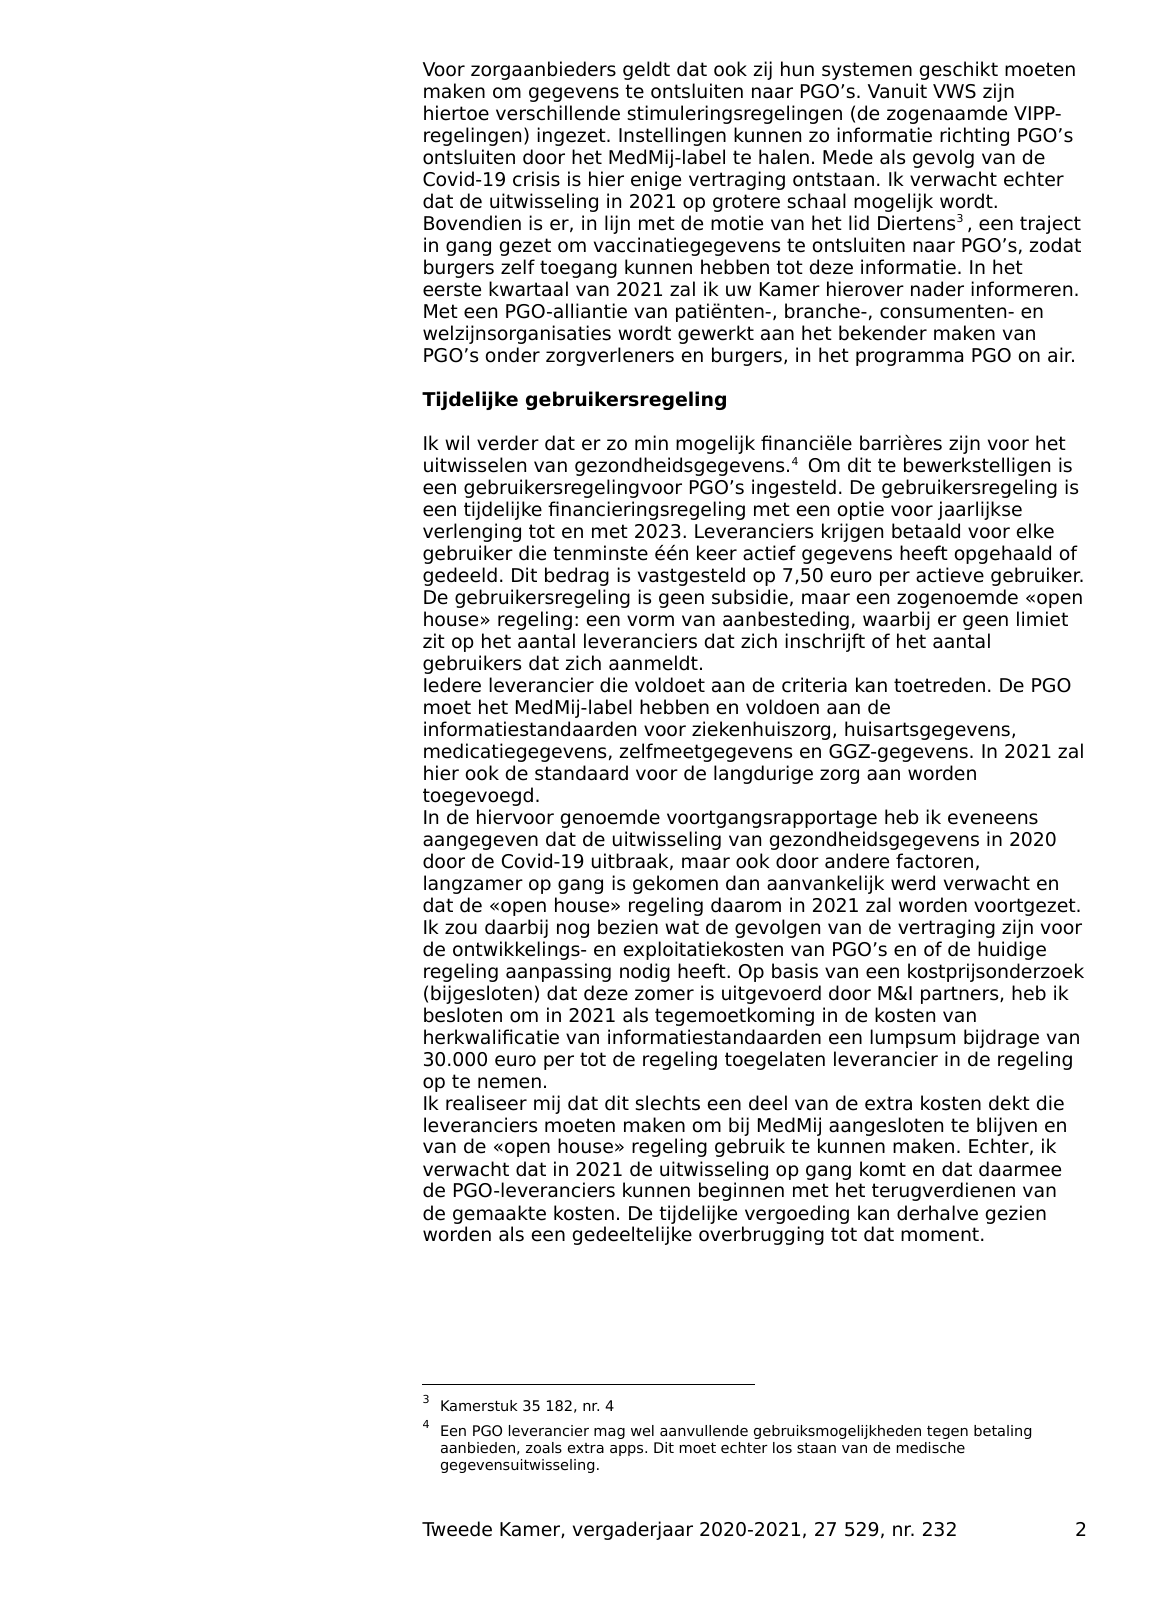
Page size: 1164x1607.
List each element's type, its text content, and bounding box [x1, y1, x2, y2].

text Voor zorgaanbieders geldt dat ook zij hun systemen geschikt moeten maken om gegevens te ontsluiten naar PGO’s. Vanuit VWS zijn hiertoe verschillende stimuleringsregelingen (de zogenaamde VIPP-regelingen) ingezet. Instellingen kunnen zo informatie richting PGO’s ontsluiten door het MedMij-label te halen. Mede als gevolg van de Covid-19 crisis is hier enige vertraging ontstaan. Ik verwacht echter dat de uitwisseling in 2021 op grotere schaal mogelijk wordt. Bovendien is er, in lijn met de motie van het lid Diertens, een traject in gang gezet om vaccinatiegegevens te ontsluiten naar PGO’s, zodat burgers zelf toegang kunnen hebben tot deze informatie. In het eerste kwartaal van 2021 zal ik uw Kamer hierover nader informeren. [422, 59, 1087, 301]
text Een PGO leverancier mag wel aanvullende gebruiksmogelijkheden tegen betaling aanbieden, zoals extra apps. Dit moet echter los staan van de medische gegevensuitwisseling. [422, 1418, 1087, 1474]
text Kamerstuk 35 182, nr. 4 [422, 1393, 1087, 1416]
text Ik wil verder dat er zo min mogelijk financiële barrières zijn voor het uitwisselen van gezondheidsgegevens. Om dit te bewerkstelligen is een gebruikersregelingvoor PGO’s ingesteld. De gebruikersregeling is een tijdelijke financieringsregeling met een optie voor jaarlijkse verlenging tot en met 2023. Leveranciers krijgen betaald voor elke gebruiker die tenminste één keer actief gegevens heeft opgehaald of gedeeld. Dit bedrag is vastgesteld op 7,50 euro per actieve gebruiker. De gebruikersregeling is geen subsidie, maar een zogenoemde «open house» regeling: een vorm van aanbesteding, waarbij er geen limiet zit op het aantal leveranciers dat zich inschrijft of het aantal gebruikers dat zich aanmeldt. [422, 433, 1087, 675]
text Ik realiseer mij dat dit slechts een deel van de extra kosten dekt die leveranciers moeten maken om bij MedMij aangesloten te blijven en van de «open house» regeling gebruik te kunnen maken. Echter, ik verwacht dat in 2021 de uitwisseling op gang komt en dat daarmee de PGO-leveranciers kunnen beginnen met het terugverdienen van de gemaakte kosten. De tijdelijke vergoeding kan derhalve gezien worden als een gedeeltelijke overbrugging tot dat moment. [422, 1092, 1087, 1246]
text Met een PGO-alliantie van patiënten-, branche-, consumenten- en welzijnsorganisaties wordt gewerkt aan het bekender maken van PGO’s onder zorgverleners en burgers, in het programma PGO on air. [422, 301, 1087, 367]
text Iedere leverancier die voldoet aan de criteria kan toetreden. De PGO moet het MedMij-label hebben en voldoen aan de informatiestandaarden voor ziekenhuiszorg, huisartsgegevens, medicatiegegevens, zelfmeetgegevens en GGZ-gegevens. In 2021 zal hier ook de standaard voor de langdurige zorg aan worden toegevoegd. [422, 675, 1087, 807]
text In de hiervoor genoemde voortgangsrapportage heb ik eveneens aangegeven dat de uitwisseling van gezondheidsgegevens in 2020 door de Covid-19 uitbraak, maar ook door andere factoren, langzamer op gang is gekomen dan aanvankelijk werd verwacht en dat de «open house» regeling daarom in 2021 zal worden voortgezet. Ik zou daarbij nog bezien wat de gevolgen van de vertraging zijn voor de ontwikkelings- en exploitatiekosten van PGO’s en of de huidige regeling aanpassing nodig heeft. Op basis van een kostprijsonderzoek (bijgesloten) dat deze zomer is uitgevoerd door M&I partners, heb ik besloten om in 2021 als tegemoetkoming in de kosten van herkwalificatie van informatiestandaarden een lumpsum bijdrage van 30.000 euro per tot de regeling toegelaten leverancier in de regeling op te nemen. [422, 807, 1087, 1092]
subtitle Tijdelijke gebruikersregeling [422, 389, 1087, 411]
